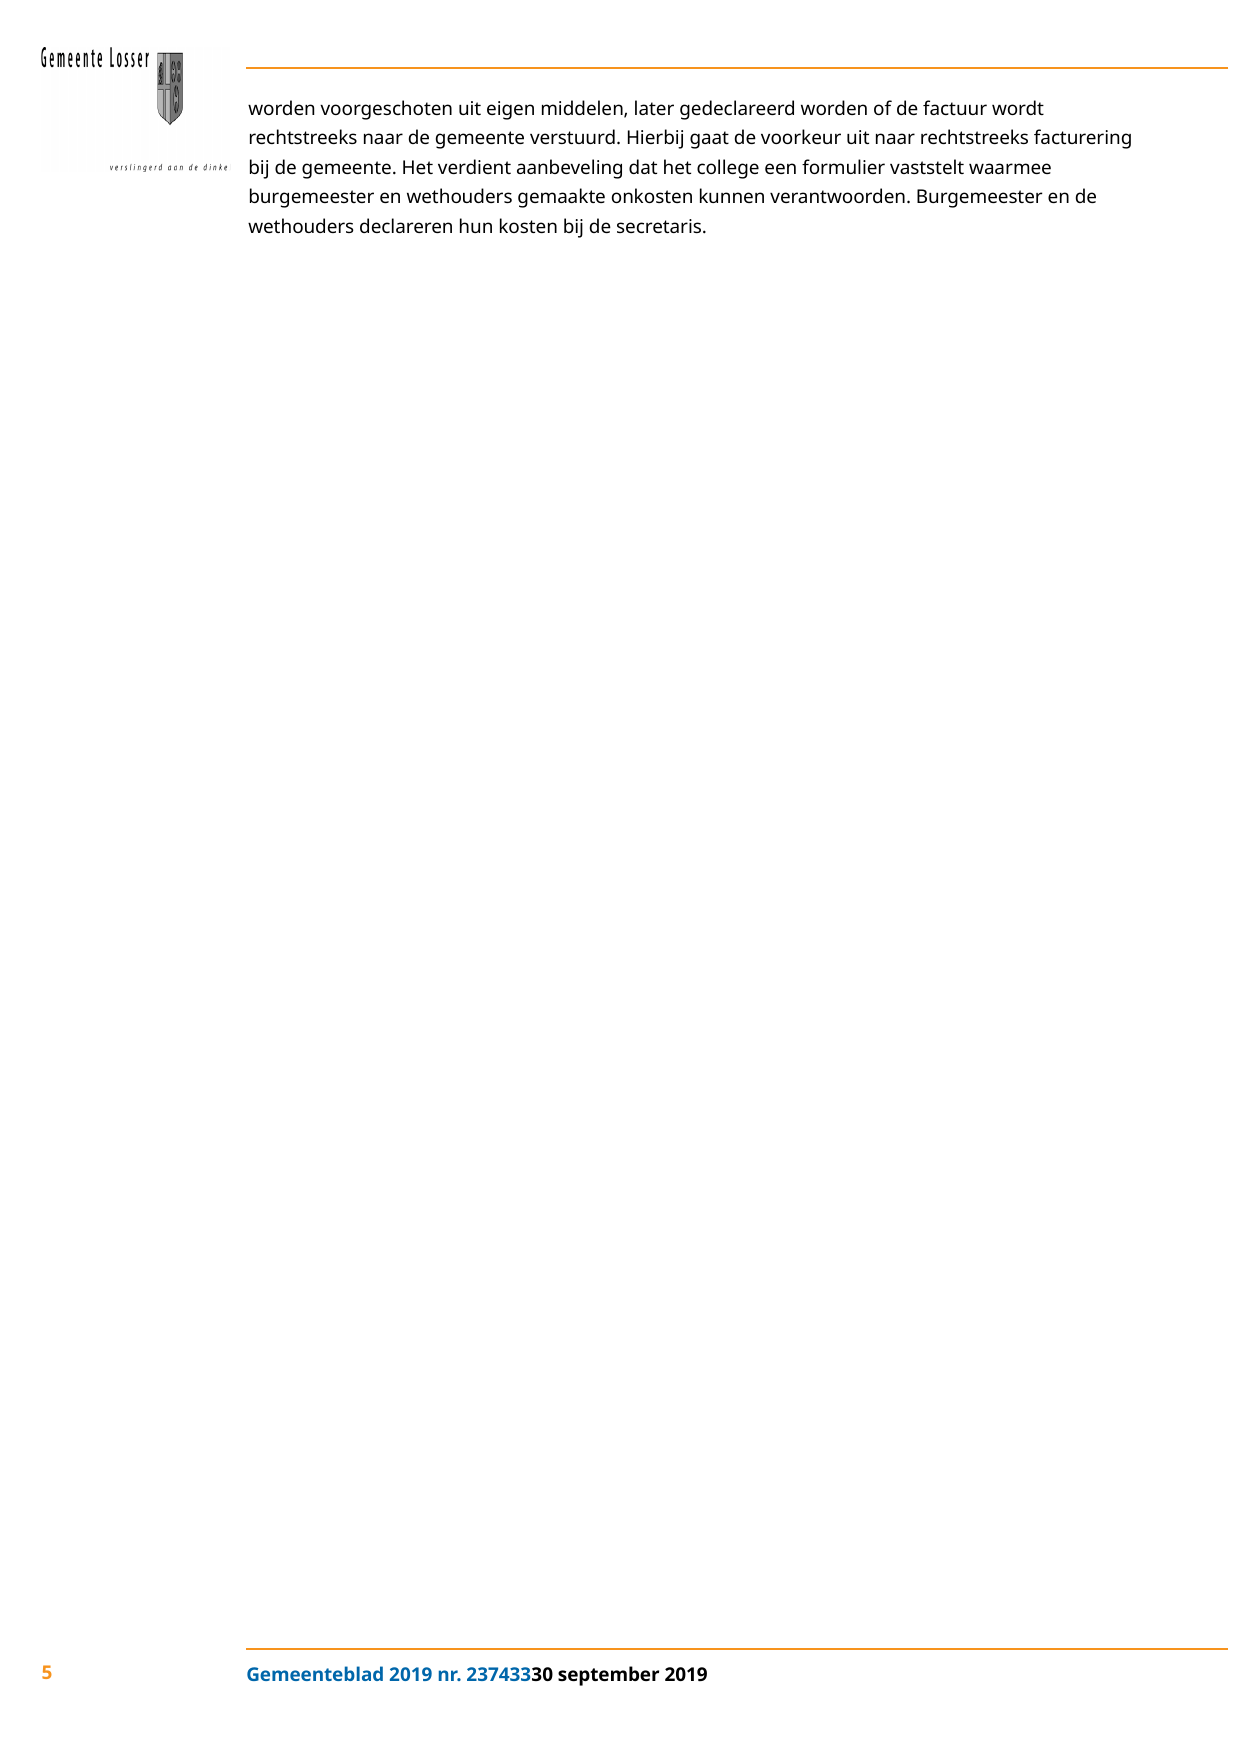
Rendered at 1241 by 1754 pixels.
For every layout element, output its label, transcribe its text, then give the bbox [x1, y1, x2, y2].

text worden voorgeschoten uit eigen middelen, later gedeclareerd worden of de factuur wordt rechtstreeks naar de gemeente verstuurd. Hierbij gaat de voorkeur uit naar rechtstreeks facturering bij de gemeente. Het verdient aanbeveling dat het college een formulier vaststelt waarmee burgemeester en wethouders gemaakte onkosten kunnen verantwoorden. Burgemeester en de wethouders declareren hun kosten bij de secretaris. [248, 95, 1152, 239]
picture [41, 47, 231, 172]
